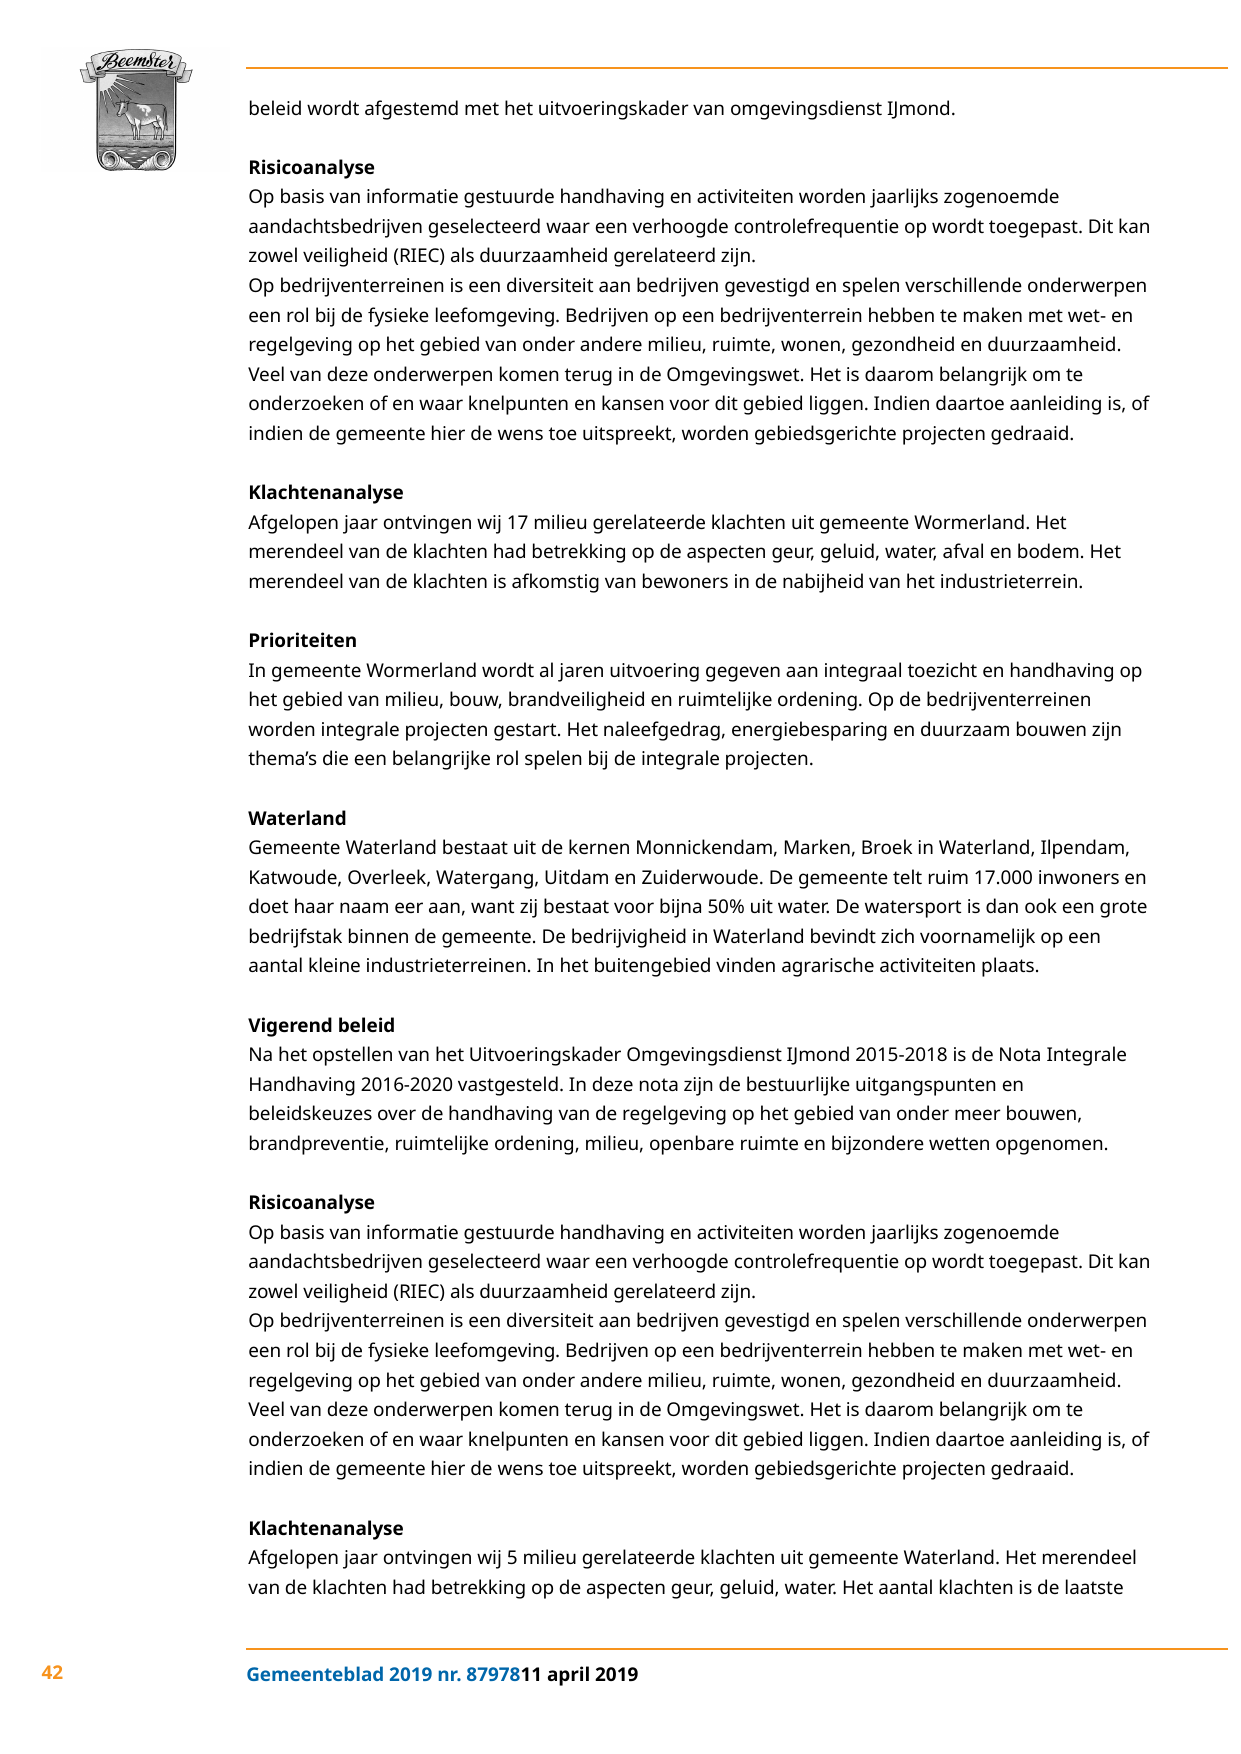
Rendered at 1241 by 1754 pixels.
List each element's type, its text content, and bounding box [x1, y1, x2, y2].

text Risicoanalyse [248, 1189, 1152, 1215]
picture [41, 47, 231, 172]
text Op bedrijventerreinen is een diversiteit aan bedrijven gevestigd en spelen verschillende onderwerpen een rol bij de fysieke leefomgeving. Bedrijven op een bedrijventerrein hebben te maken met wet- en regelgeving op het gebied van onder andere milieu, ruimte, wonen, gezondheid en duurzaamheid. Veel van deze onderwerpen komen terug in de Omgevingswet. Het is daarom belangrijk om te onderzoeken of en waar knelpunten en kansen voor dit gebied liggen. Indien daartoe aanleiding is, of indien de gemeente hier de wens toe uitspreekt, worden gebiedsgerichte projecten gedraaid. [248, 272, 1152, 446]
text Afgelopen jaar ontvingen wij 17 milieu gerelateerde klachten uit gemeente Wormerland. Het merendeel van de klachten had betrekking op de aspecten geur, geluid, water, afval en bodem. Het merendeel van de klachten is afkomstig van bewoners in de nabijheid van het industrieterrein. [248, 509, 1152, 594]
text beleid wordt afgestemd met het uitvoeringskader van omgevingsdienst IJmond. [248, 95, 1152, 121]
text Waterland [248, 805, 1152, 831]
text Afgelopen jaar ontvingen wij 5 milieu gerelateerde klachten uit gemeente Waterland. Het merendeel van de klachten had betrekking op de aspecten geur, geluid, water. Het aantal klachten is de laatste [248, 1544, 1152, 1600]
text Op bedrijventerreinen is een diversiteit aan bedrijven gevestigd en spelen verschillende onderwerpen een rol bij de fysieke leefomgeving. Bedrijven op een bedrijventerrein hebben te maken met wet- en regelgeving op het gebied van onder andere milieu, ruimte, wonen, gezondheid en duurzaamheid. Veel van deze onderwerpen komen terug in de Omgevingswet. Het is daarom belangrijk om te onderzoeken of en waar knelpunten en kansen voor dit gebied liggen. Indien daartoe aanleiding is, of indien de gemeente hier de wens toe uitspreekt, worden gebiedsgerichte projecten gedraaid. [248, 1308, 1152, 1481]
text Klachtenanalyse [248, 1515, 1152, 1541]
text Prioriteiten [248, 627, 1152, 653]
text In gemeente Wormerland wordt al jaren uitvoering gegeven aan integraal toezicht en handhaving op het gebied van milieu, bouw, brandveiligheid en ruimtelijke ordening. Op de bedrijventerreinen worden integrale projecten gestart. Het naleefgedrag, energiebesparing en duurzaam bouwen zijn thema’s die een belangrijke rol spelen bij de integrale projecten. [248, 657, 1152, 771]
text Klachtenanalyse [248, 479, 1152, 505]
text Op basis van informatie gestuurde handhaving en activiteiten worden jaarlijks zogenoemde aandachtsbedrijven geselecteerd waar een verhoogde controlefrequentie op wordt toegepast. Dit kan zowel veiligheid (RIEC) als duurzaamheid gerelateerd zijn. [248, 183, 1152, 268]
text Vigerend beleid [248, 1012, 1152, 1038]
text Na het opstellen van het Uitvoeringskader Omgevingsdienst IJmond 2015-2018 is de Nota Integrale Handhaving 2016-2020 vastgesteld. In deze nota zijn de bestuurlijke uitgangspunten en beleidskeuzes over de handhaving van de regelgeving op het gebied van onder meer bouwen, brandpreventie, ruimtelijke ordening, milieu, openbare ruimte en bijzondere wetten opgenomen. [248, 1041, 1152, 1156]
text Gemeente Waterland bestaat uit de kernen Monnickendam, Marken, Broek in Waterland, Ilpendam, Katwoude, Overleek, Watergang, Uitdam en Zuiderwoude. De gemeente telt ruim 17.000 inwoners en doet haar naam eer aan, want zij bestaat voor bijna 50% uit water. De watersport is dan ook een grote bedrijfstak binnen de gemeente. De bedrijvigheid in Waterland bevindt zich voornamelijk op een aantal kleine industrieterreinen. In het buitengebied vinden agrarische activiteiten plaats. [248, 834, 1152, 978]
text Op basis van informatie gestuurde handhaving en activiteiten worden jaarlijks zogenoemde aandachtsbedrijven geselecteerd waar een verhoogde controlefrequentie op wordt toegepast. Dit kan zowel veiligheid (RIEC) als duurzaamheid gerelateerd zijn. [248, 1219, 1152, 1304]
text Risicoanalyse [248, 154, 1152, 180]
